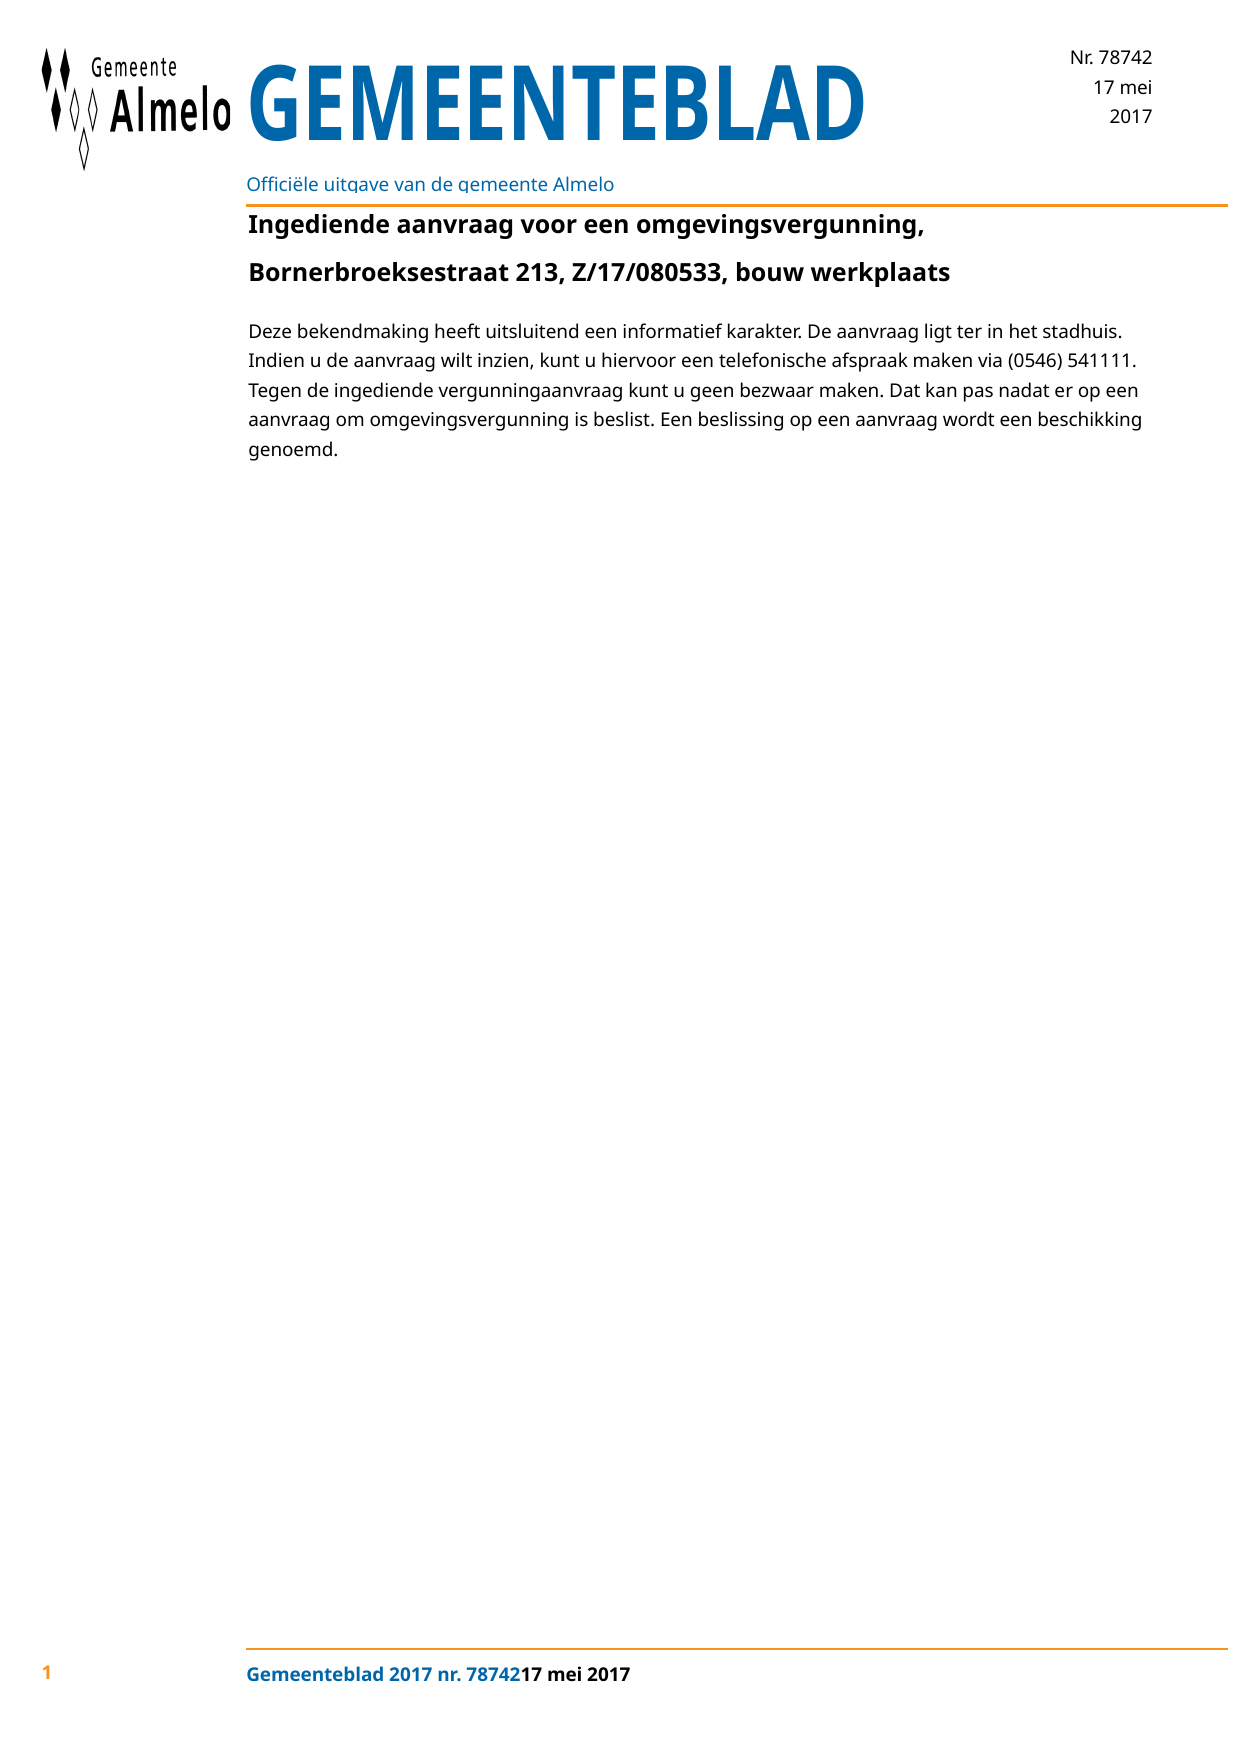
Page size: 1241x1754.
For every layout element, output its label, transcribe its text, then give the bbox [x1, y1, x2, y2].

text Ingediende aanvraag voor een omgevingsvergunning, Bornerbroeksestraat 213, Z/17/080533, bouw werkplaats [248, 207, 1152, 288]
text Deze bekendmaking heeft uitsluitend een informatief karakter. De aanvraag ligt ter in het stadhuis. Indien u de aanvraag wilt inzien, kunt u hiervoor een telefonische afspraak maken via (0546) 541111. Tegen de ingediende vergunningaanvraag kunt u geen bezwaar maken. Dat kan pas nadat er op een aanvraag om omgevingsvergunning is beslist. Een beslissing op een aanvraag wordt een beschikking genoemd. [248, 318, 1152, 462]
picture [41, 47, 231, 172]
